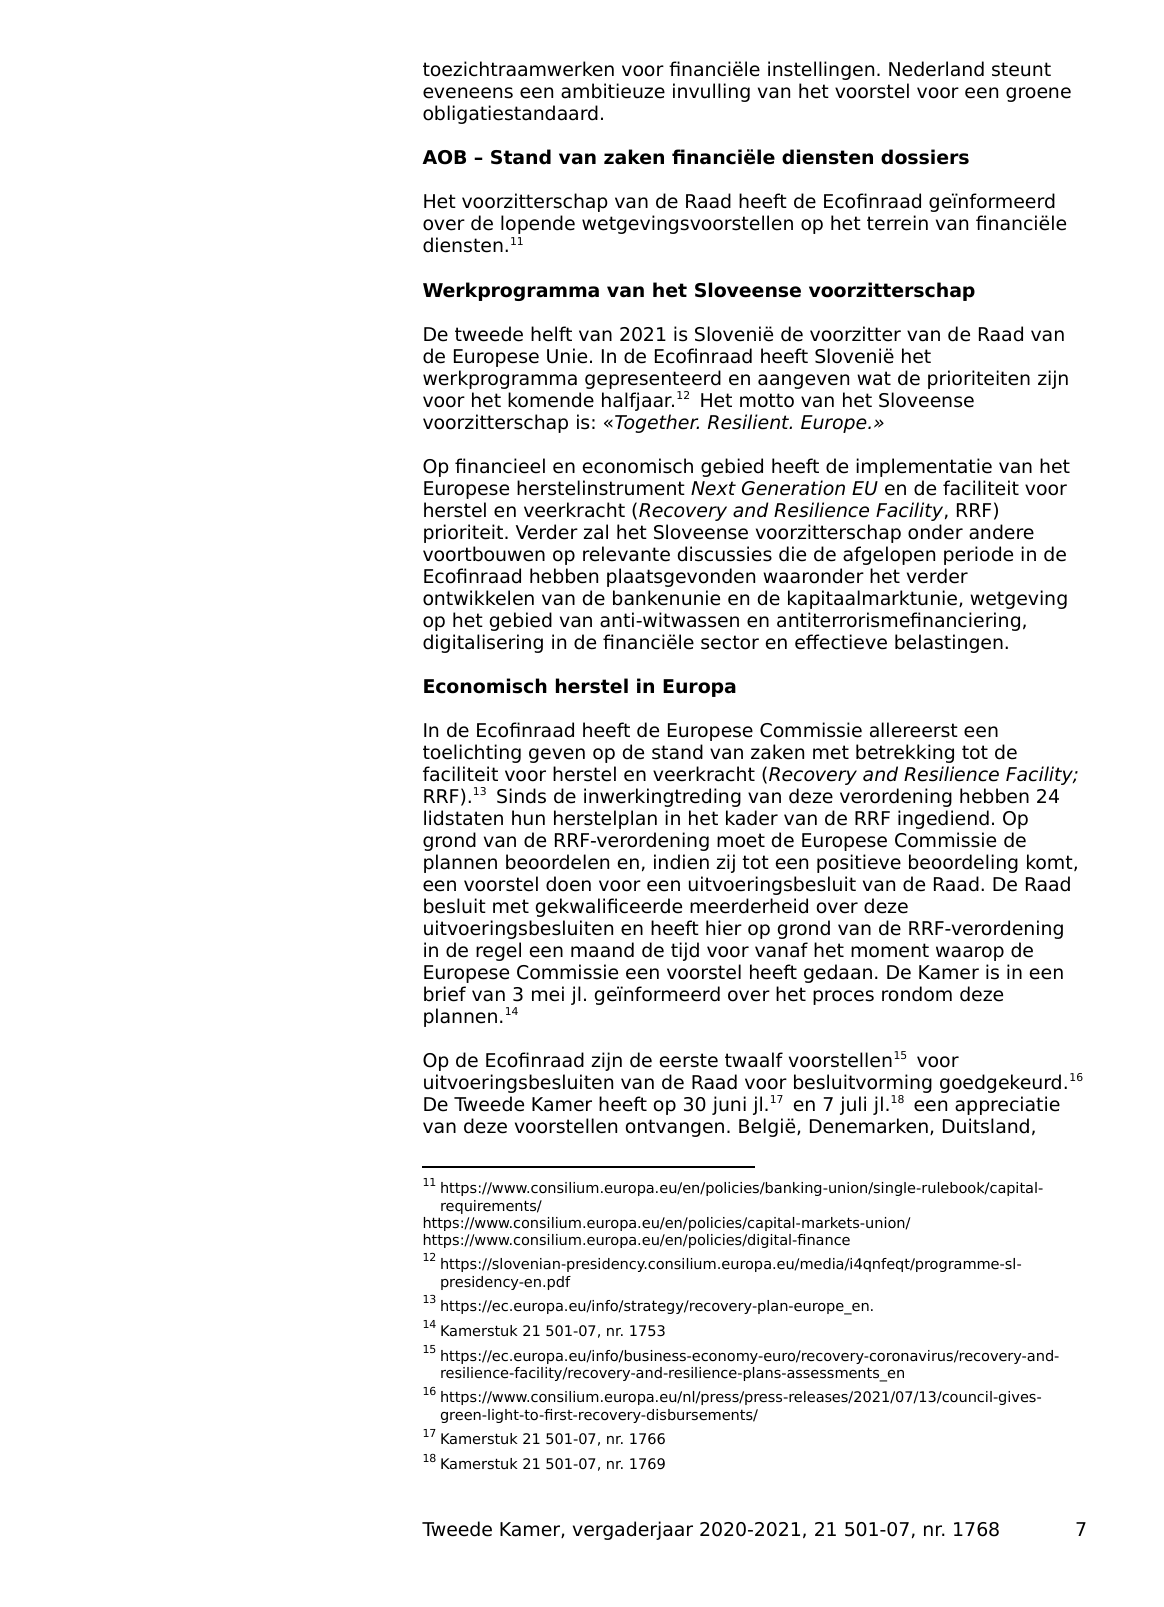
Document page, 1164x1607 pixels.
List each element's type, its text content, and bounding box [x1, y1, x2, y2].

text Kamerstuk 21 501-07, nr. 1769 [422, 1452, 1087, 1474]
subtitle Werkprogramma van het Sloveense voorzitterschap [422, 279, 1087, 301]
subtitle AOB – Stand van zaken financiële diensten dossiers [422, 147, 1087, 169]
subtitle Economisch herstel in Europa [422, 676, 1087, 698]
text Op de Ecofinraad zijn de eerste twaalf voorstellen voor uitvoeringsbesluiten van de Raad voor besluitvorming goedgekeurd. De Tweede Kamer heeft op 30 juni jl. en 7 juli jl. een appreciatie van deze voorstellen ontvangen. België, Denemarken, Duitsland, [422, 1050, 1087, 1138]
text De tweede helft van 2021 is Slovenië de voorzitter van de Raad van de Europese Unie. In de Ecofinraad heeft Slovenië het werkprogramma gepresenteerd en aangeven wat de prioriteiten zijn voor het komende halfjaar. Het motto van het Sloveense voorzitterschap is: «Together. Resilient. Europe.» [422, 324, 1087, 433]
text https://www.consilium.europa.eu/en/policies/digital-finance [422, 1232, 1087, 1249]
text toezichtraamwerken voor financiële instellingen. Nederland steunt eveneens een ambitieuze invulling van het voorstel voor een groene obligatiestandaard. [422, 59, 1087, 125]
text https://ec.europa.eu/info/business-economy-euro/recovery-coronavirus/recovery-and-resilience-facility/recovery-and-resilience-plans-assessments_en [422, 1343, 1087, 1382]
text Op financieel en economisch gebied heeft de implementatie van het Europese herstelinstrument Next Generation EU en de faciliteit voor herstel en veerkracht (Recovery and Resilience Facility, RRF) prioriteit. Verder zal het Sloveense voorzitterschap onder andere voortbouwen op relevante discussies die de afgelopen periode in de Ecofinraad hebben plaatsgevonden waaronder het verder ontwikkelen van de bankenunie en de kapitaalmarktunie, wetgeving op het gebied van anti-witwassen en antiterrorismefinanciering, digitalisering in de financiële sector en effectieve belastingen. [422, 456, 1087, 653]
text https://slovenian-presidency.consilium.europa.eu/media/i4qnfeqt/programme-sl-presidency-en.pdf [422, 1252, 1087, 1291]
text https://www.consilium.europa.eu/nl/press/press-releases/2021/07/13/council-gives-green-light-to-first-recovery-disbursements/ [422, 1385, 1087, 1424]
text https://www.consilium.europa.eu/en/policies/banking-union/single-rulebook/capital-requirements/ [422, 1176, 1087, 1215]
text https://ec.europa.eu/info/strategy/recovery-plan-europe_en. [422, 1293, 1087, 1316]
text https://www.consilium.europa.eu/en/policies/capital-markets-union/ [422, 1215, 1087, 1232]
text Het voorzitterschap van de Raad heeft de Ecofinraad geïnformeerd over de lopende wetgevingsvoorstellen op het terrein van financiële diensten. [422, 191, 1087, 257]
text Kamerstuk 21 501-07, nr. 1753 [422, 1318, 1087, 1341]
text Kamerstuk 21 501-07, nr. 1766 [422, 1427, 1087, 1449]
text In de Ecofinraad heeft de Europese Commissie allereerst een toelichting geven op de stand van zaken met betrekking tot de faciliteit voor herstel en veerkracht (Recovery and Resilience Facility; RRF). Sinds de inwerkingtreding van deze verordening hebben 24 lidstaten hun herstelplan in het kader van de RRF ingediend. Op grond van de RRF-verordening moet de Europese Commissie de plannen beoordelen en, indien zij tot een positieve beoordeling komt, een voorstel doen voor een uitvoeringsbesluit van de Raad. De Raad besluit met gekwalificeerde meerderheid over deze uitvoeringsbesluiten en heeft hier op grond van de RRF-verordening in de regel een maand de tijd voor vanaf het moment waarop de Europese Commissie een voorstel heeft gedaan. De Kamer is in een brief van 3 mei jl. geïnformeerd over het proces rondom deze plannen. [422, 720, 1087, 1028]
